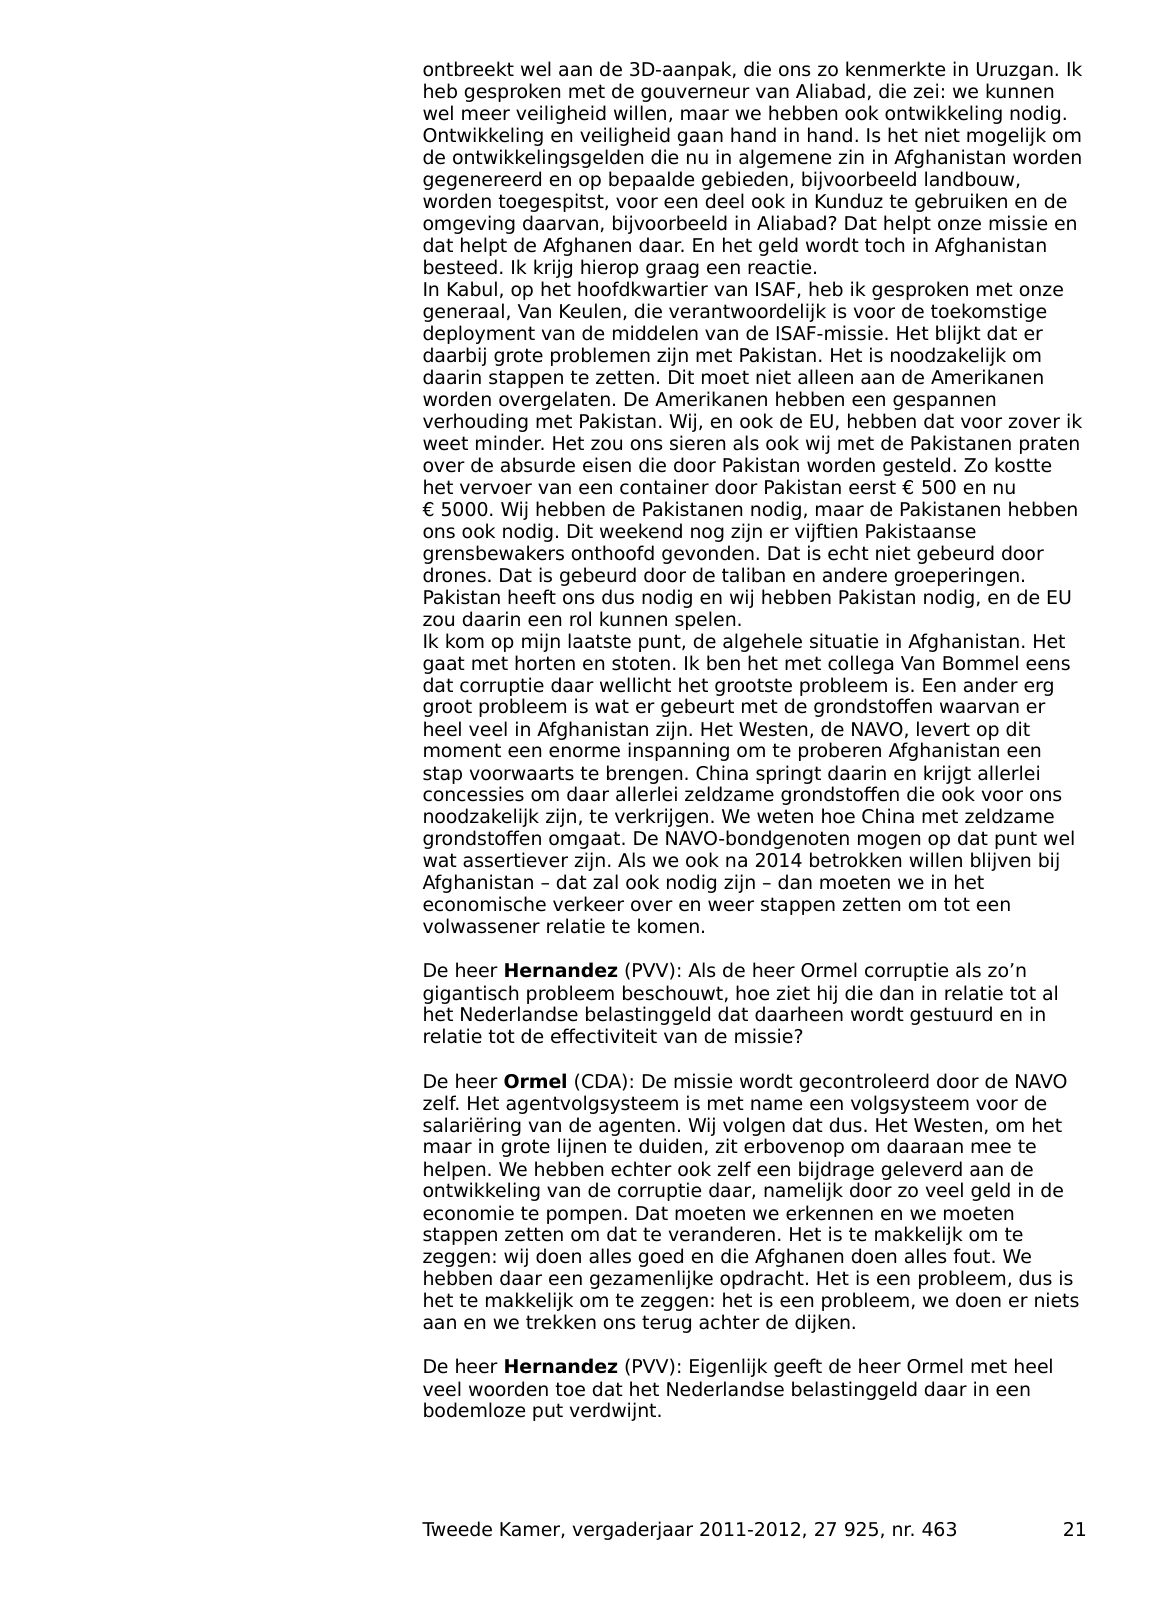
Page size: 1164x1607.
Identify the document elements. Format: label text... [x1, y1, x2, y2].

text ontbreekt wel aan de 3D-aanpak, die ons zo kenmerkte in Uruzgan. Ik heb gesproken met de gouverneur van Aliabad, die zei: we kunnen wel meer veiligheid willen, maar we hebben ook ontwikkeling nodig. Ontwikkeling en veiligheid gaan hand in hand. Is het niet mogelijk om de ontwikkelingsgelden die nu in algemene zin in Afghanistan worden gegenereerd en op bepaalde gebieden, bijvoorbeeld landbouw, worden toegespitst, voor een deel ook in Kunduz te gebruiken en de omgeving daarvan, bijvoorbeeld in Aliabad? Dat helpt onze missie en dat helpt de Afghanen daar. En het geld wordt toch in Afghanistan besteed. Ik krijg hierop graag een reactie. [422, 59, 1087, 279]
text De heer Ormel (CDA): De missie wordt gecontroleerd door de NAVO zelf. Het agentvolgsysteem is met name een volgsysteem voor de salariëring van de agenten. Wij volgen dat dus. Het Westen, om het maar in grote lijnen te duiden, zit erbovenop om daaraan mee te helpen. We hebben echter ook zelf een bijdrage geleverd aan de ontwikkeling van de corruptie daar, namelijk door zo veel geld in de economie te pompen. Dat moeten we erkennen en we moeten stappen zetten om dat te veranderen. Het is te makkelijk om te zeggen: wij doen alles goed en die Afghanen doen alles fout. We hebben daar een gezamenlijke opdracht. Het is een probleem, dus is het te makkelijk om te zeggen: het is een probleem, we doen er niets aan en we trekken ons terug achter de dijken. [422, 1071, 1087, 1334]
text De heer Hernandez (PVV): Eigenlijk geeft de heer Ormel met heel veel woorden toe dat het Nederlandse belastinggeld daar in een bodemloze put verdwijnt. [422, 1356, 1087, 1422]
text In Kabul, op het hoofdkwartier van ISAF, heb ik gesproken met onze generaal, Van Keulen, die verantwoordelijk is voor de toekomstige deployment van de middelen van de ISAF-missie. Het blijkt dat er daarbij grote problemen zijn met Pakistan. Het is noodzakelijk om daarin stappen te zetten. Dit moet niet alleen aan de Amerikanen worden overgelaten. De Amerikanen hebben een gespannen verhouding met Pakistan. Wij, en ook de EU, hebben dat voor zover ik weet minder. Het zou ons sieren als ook wij met de Pakistanen praten over de absurde eisen die door Pakistan worden gesteld. Zo kostte het vervoer van een container door Pakistan eerst € 500 en nu € 5000. Wij hebben de Pakistanen nodig, maar de Pakistanen hebben ons ook nodig. Dit weekend nog zijn er vijftien Pakistaanse grensbewakers onthoofd gevonden. Dat is echt niet gebeurd door drones. Dat is gebeurd door de taliban en andere groeperingen. Pakistan heeft ons dus nodig en wij hebben Pakistan nodig, en de EU zou daarin een rol kunnen spelen. [422, 279, 1087, 631]
text De heer Hernandez (PVV): Als de heer Ormel corruptie als zo’n gigantisch probleem beschouwt, hoe ziet hij die dan in relatie tot al het Nederlandse belastinggeld dat daarheen wordt gestuurd en in relatie tot de effectiviteit van de missie? [422, 960, 1087, 1048]
text Ik kom op mijn laatste punt, de algehele situatie in Afghanistan. Het gaat met horten en stoten. Ik ben het met collega Van Bommel eens dat corruptie daar wellicht het grootste probleem is. Een ander erg groot probleem is wat er gebeurt met de grondstoffen waarvan er heel veel in Afghanistan zijn. Het Westen, de NAVO, levert op dit moment een enorme inspanning om te proberen Afghanistan een stap voorwaarts te brengen. China springt daarin en krijgt allerlei concessies om daar allerlei zeldzame grondstoffen die ook voor ons noodzakelijk zijn, te verkrijgen. We weten hoe China met zeldzame grondstoffen omgaat. De NAVO-bondgenoten mogen op dat punt wel wat assertiever zijn. Als we ook na 2014 betrokken willen blijven bij Afghanistan – dat zal ook nodig zijn – dan moeten we in het economische verkeer over en weer stappen zetten om tot een volwassener relatie te komen. [422, 631, 1087, 938]
